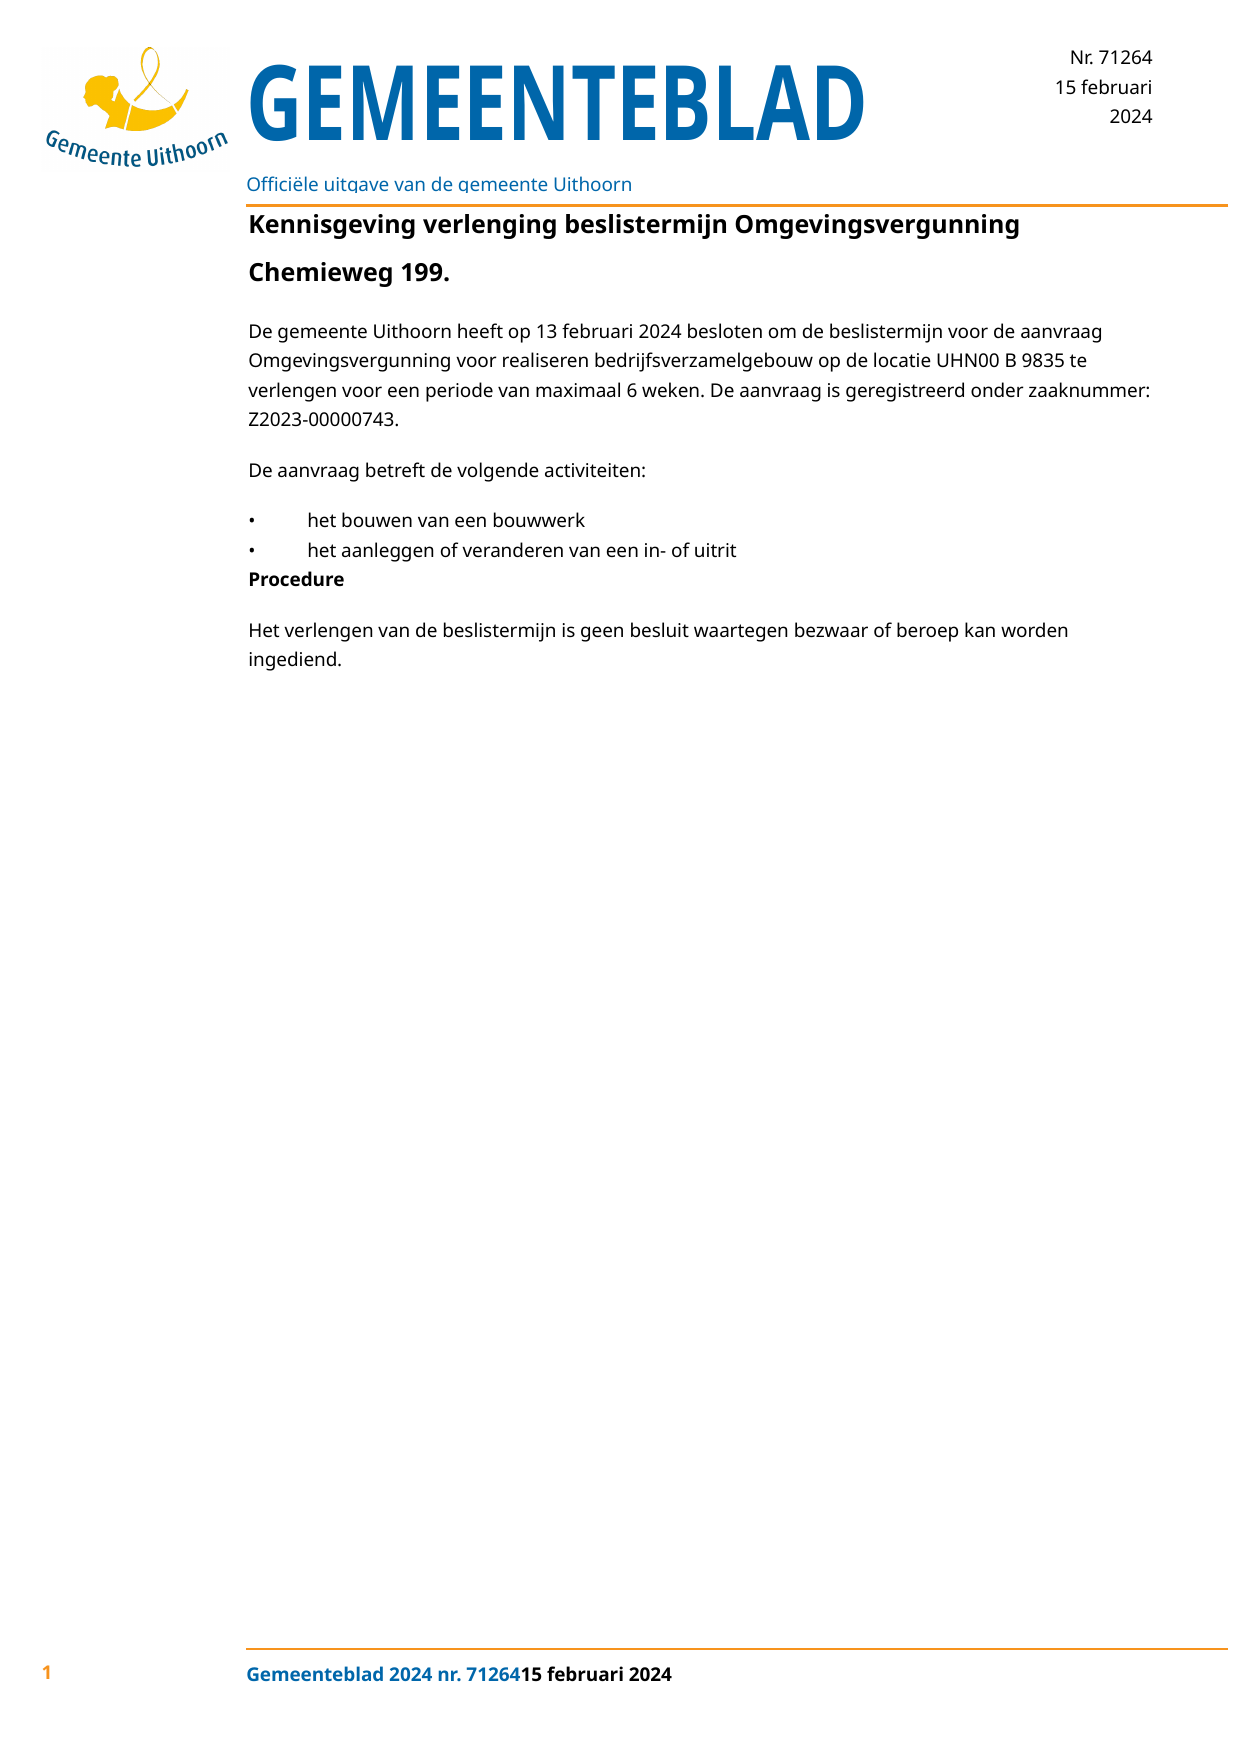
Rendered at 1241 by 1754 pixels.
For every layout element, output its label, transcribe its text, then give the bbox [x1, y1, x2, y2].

text Procedure [248, 567, 1152, 592]
picture [41, 47, 231, 172]
text De aanvraag betreft de volgende activiteiten: [248, 457, 1152, 483]
text Kennisgeving verlenging beslistermijn Omgevingsvergunning Chemieweg 199. [248, 207, 1152, 288]
list het aanleggen of veranderen van een in- of uitrit [248, 537, 1152, 563]
list het bouwen van een bouwwerk [248, 507, 1152, 533]
text De gemeente Uithoorn heeft op 13 februari 2024 besloten om de beslistermijn voor de aanvraag Omgevingsvergunning voor realiseren bedrijfsverzamelgebouw op de locatie UHN00 B 9835 te verlengen voor een periode van maximaal 6 weken. De aanvraag is geregistreerd onder zaaknummer: Z2023-00000743. [248, 318, 1152, 432]
text Het verlengen van de beslistermijn is geen besluit waartegen bezwaar of beroep kan worden ingediend. [248, 617, 1152, 672]
